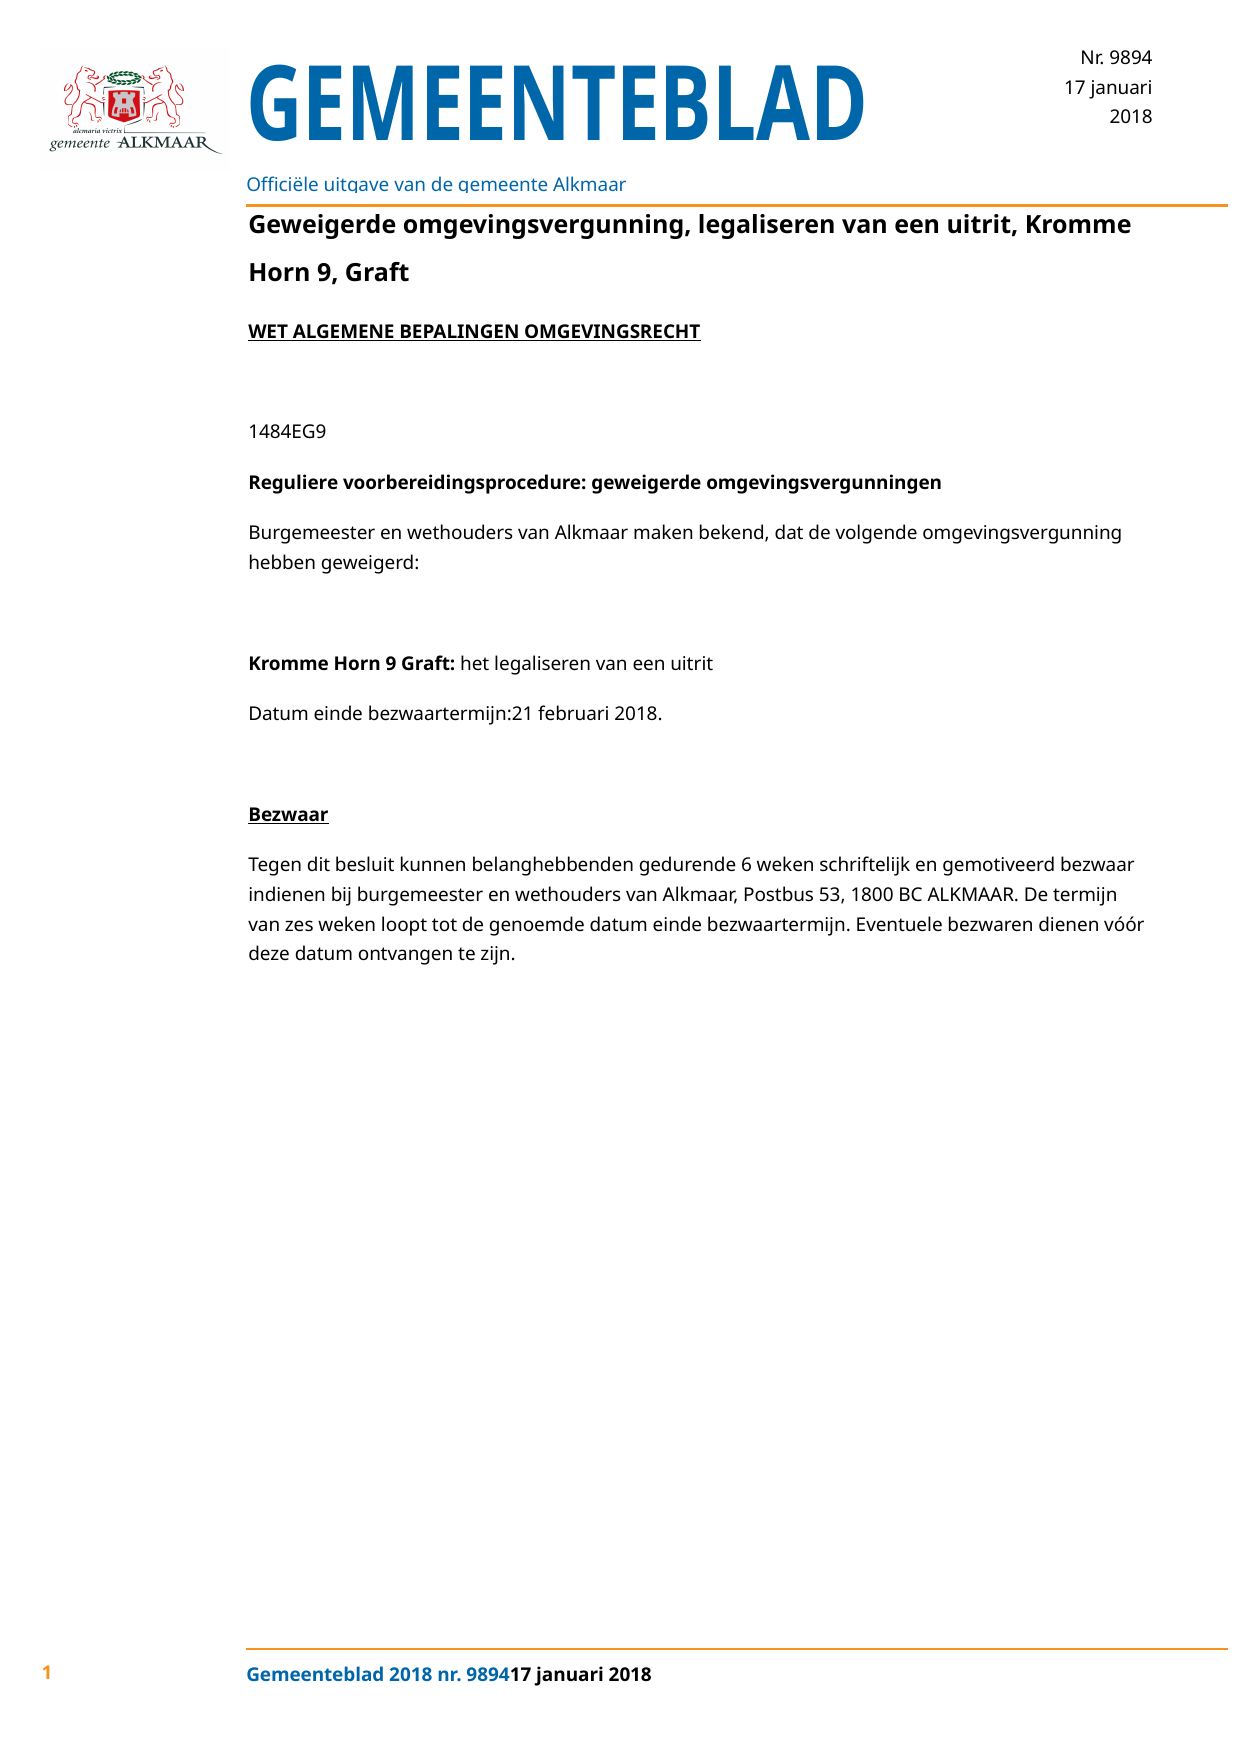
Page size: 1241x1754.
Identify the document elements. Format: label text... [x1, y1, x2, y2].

text 1484EG9 [248, 419, 1152, 444]
text Burgemeester en wethouders van Alkmaar maken bekend, dat de volgende omgevingsvergunning hebben geweigerd: [248, 519, 1152, 575]
text Kromme Horn 9 Graft: het legaliseren van een uitrit [248, 650, 1152, 676]
text WET ALGEMENE BEPALINGEN OMGEVINGSRECHT [248, 318, 1152, 344]
text Tegen dit besluit kunnen belanghebbenden gedurende 6 weken schriftelijk en gemotiveerd bezwaar indienen bij burgemeester en wethouders van Alkmaar, Postbus 53, 1800 BC ALKMAAR. De termijn van zes weken loopt tot de genoemde datum einde bezwaartermijn. Eventuele bezwaren dienen vóór deze datum ontvangen te zijn. [248, 852, 1152, 966]
picture [41, 47, 231, 172]
text Datum einde bezwaartermijn:21 februari 2018. [248, 700, 1152, 726]
text Geweigerde omgevingsvergunning, legaliseren van een uitrit, Kromme Horn 9, Graft [248, 207, 1152, 288]
text Bezwaar [248, 801, 1152, 827]
text Reguliere voorbereidingsprocedure: geweigerde omgevingsvergunningen [248, 469, 1152, 495]
